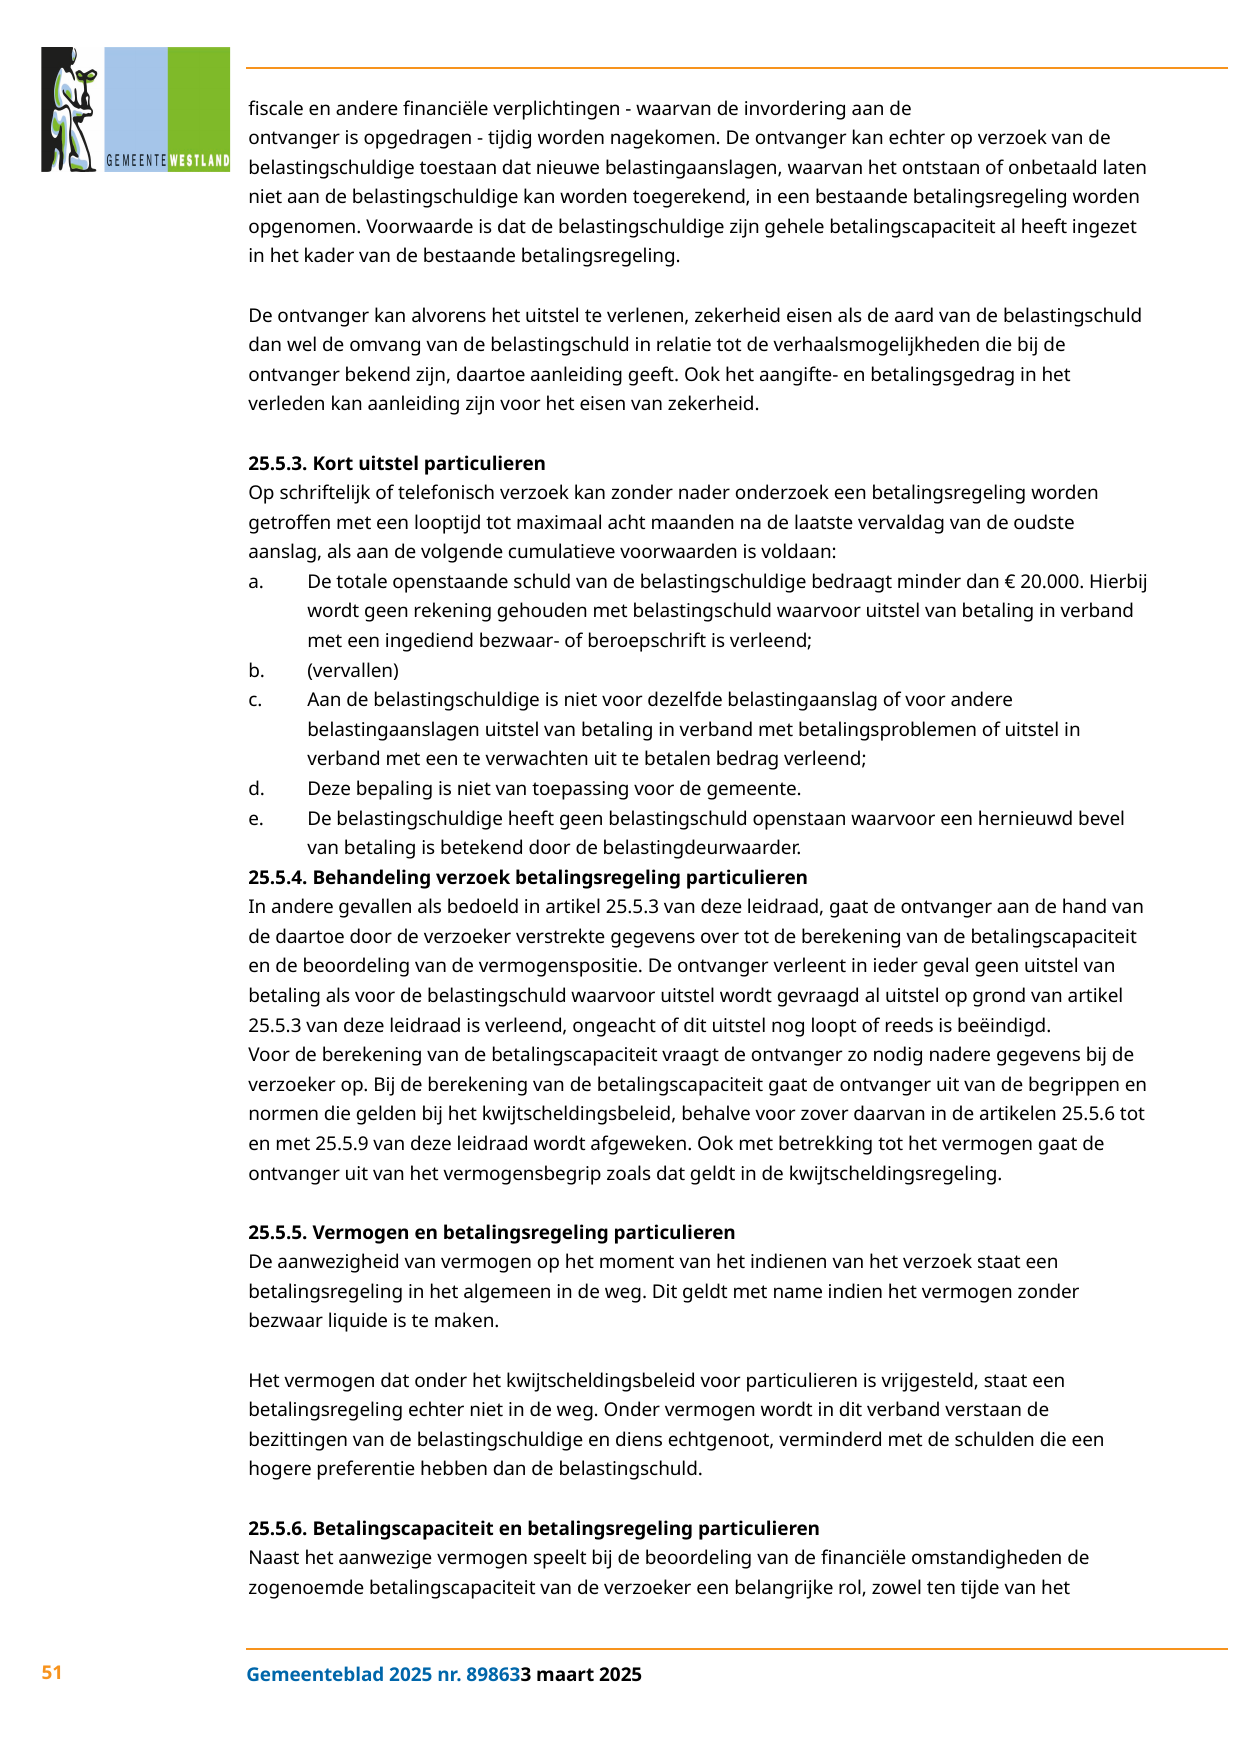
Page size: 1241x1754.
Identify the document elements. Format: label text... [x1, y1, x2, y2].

list Aan de belastingschuldige is niet voor dezelfde belastingaanslag of voor andere belastingaanslagen uitstel van betaling in verband met betalingsproblemen of uitstel in verband met een te verwachten uit te betalen bedrag verleend; [248, 686, 1152, 771]
text 25.5.6. Betalingscapaciteit en betalingsregeling particulieren [248, 1515, 1152, 1541]
text ontvanger is opgedragen - tijdig worden nagekomen. De ontvanger kan echter op verzoek van de belastingschuldige toestaan dat nieuwe belastingaanslagen, waarvan het ontstaan of onbetaald laten niet aan de belastingschuldige kan worden toegerekend, in een bestaande betalingsregeling worden opgenomen. Voorwaarde is dat de belastingschuldige zijn gehele betalingscapaciteit al heeft ingezet in het kader van de bestaande betalingsregeling. [248, 124, 1152, 268]
text Op schriftelijk of telefonisch verzoek kan zonder nader onderzoek een betalingsregeling worden getroffen met een looptijd tot maximaal acht maanden na de laatste vervaldag van de oudste aanslag, als aan de volgende cumulatieve voorwaarden is voldaan: [248, 479, 1152, 564]
list De totale openstaande schuld van de belastingschuldige bedraagt minder dan € 20.000. Hierbij wordt geen rekening gehouden met belastingschuld waarvoor uitstel van betaling in verband met een ingediend bezwaar- of beroepschrift is verleend; [248, 568, 1152, 653]
text In andere gevallen als bedoeld in artikel 25.5.3 van deze leidraad, gaat de ontvanger aan de hand van de daartoe door de verzoeker verstrekte gegevens over tot de berekening van de betalingscapaciteit en de beoordeling van de vermogenspositie. De ontvanger verleent in ieder geval geen uitstel van betaling als voor de belastingschuld waarvoor uitstel wordt gevraagd al uitstel op grond van artikel 25.5.3 van deze leidraad is verleend, ongeacht of dit uitstel nog loopt of reeds is beëindigd. [248, 893, 1152, 1038]
text De aanwezigheid van vermogen op het moment van het indienen van het verzoek staat een betalingsregeling in het algemeen in de weg. Dit geldt met name indien het vermogen zonder bezwaar liquide is te maken. [248, 1248, 1152, 1333]
text Voor de berekening van de betalingscapaciteit vraagt de ontvanger zo nodig nadere gegevens bij de verzoeker op. Bij de berekening van de betalingscapaciteit gaat de ontvanger uit van de begrippen en normen die gelden bij het kwijtscheldingsbeleid, behalve voor zover daarvan in de artikelen 25.5.6 tot en met 25.5.9 van deze leidraad wordt afgeweken. Ook met betrekking tot het vermogen gaat de ontvanger uit van het vermogensbegrip zoals dat geldt in de kwijtscheldingsregeling. [248, 1041, 1152, 1186]
picture [41, 47, 231, 172]
list De belastingschuldige heeft geen belastingschuld openstaan waarvoor een hernieuwd bevel van betaling is betekend door de belastingdeurwaarder. [248, 805, 1152, 860]
text 25.5.5. Vermogen en betalingsregeling particulieren [248, 1219, 1152, 1245]
text 25.5.4. Behandeling verzoek betalingsregeling particulieren [248, 864, 1152, 890]
text Het vermogen dat onder het kwijtscheldingsbeleid voor particulieren is vrijgesteld, staat een betalingsregeling echter niet in de weg. Onder vermogen wordt in dit verband verstaan de bezittingen van de belastingschuldige en diens echtgenoot, verminderd met de schulden die een hogere preferentie hebben dan de belastingschuld. [248, 1367, 1152, 1481]
text 25.5.3. Kort uitstel particulieren [248, 450, 1152, 476]
list (vervallen) [248, 657, 1152, 683]
text De ontvanger kan alvorens het uitstel te verlenen, zekerheid eisen als de aard van de belastingschuld dan wel de omvang van de belastingschuld in relatie tot de verhaalsmogelijkheden die bij de ontvanger bekend zijn, daartoe aanleiding geeft. Ook het aangifte- en betalingsgedrag in het verleden kan aanleiding zijn voor het eisen van zekerheid. [248, 302, 1152, 416]
list Deze bepaling is niet van toepassing voor de gemeente. [248, 775, 1152, 801]
text Naast het aanwezige vermogen speelt bij de beoordeling van de financiële omstandigheden de zogenoemde betalingscapaciteit van de verzoeker een belangrijke rol, zowel ten tijde van het [248, 1544, 1152, 1600]
text fiscale en andere financiële verplichtingen - waarvan de invordering aan de [248, 95, 1152, 121]
